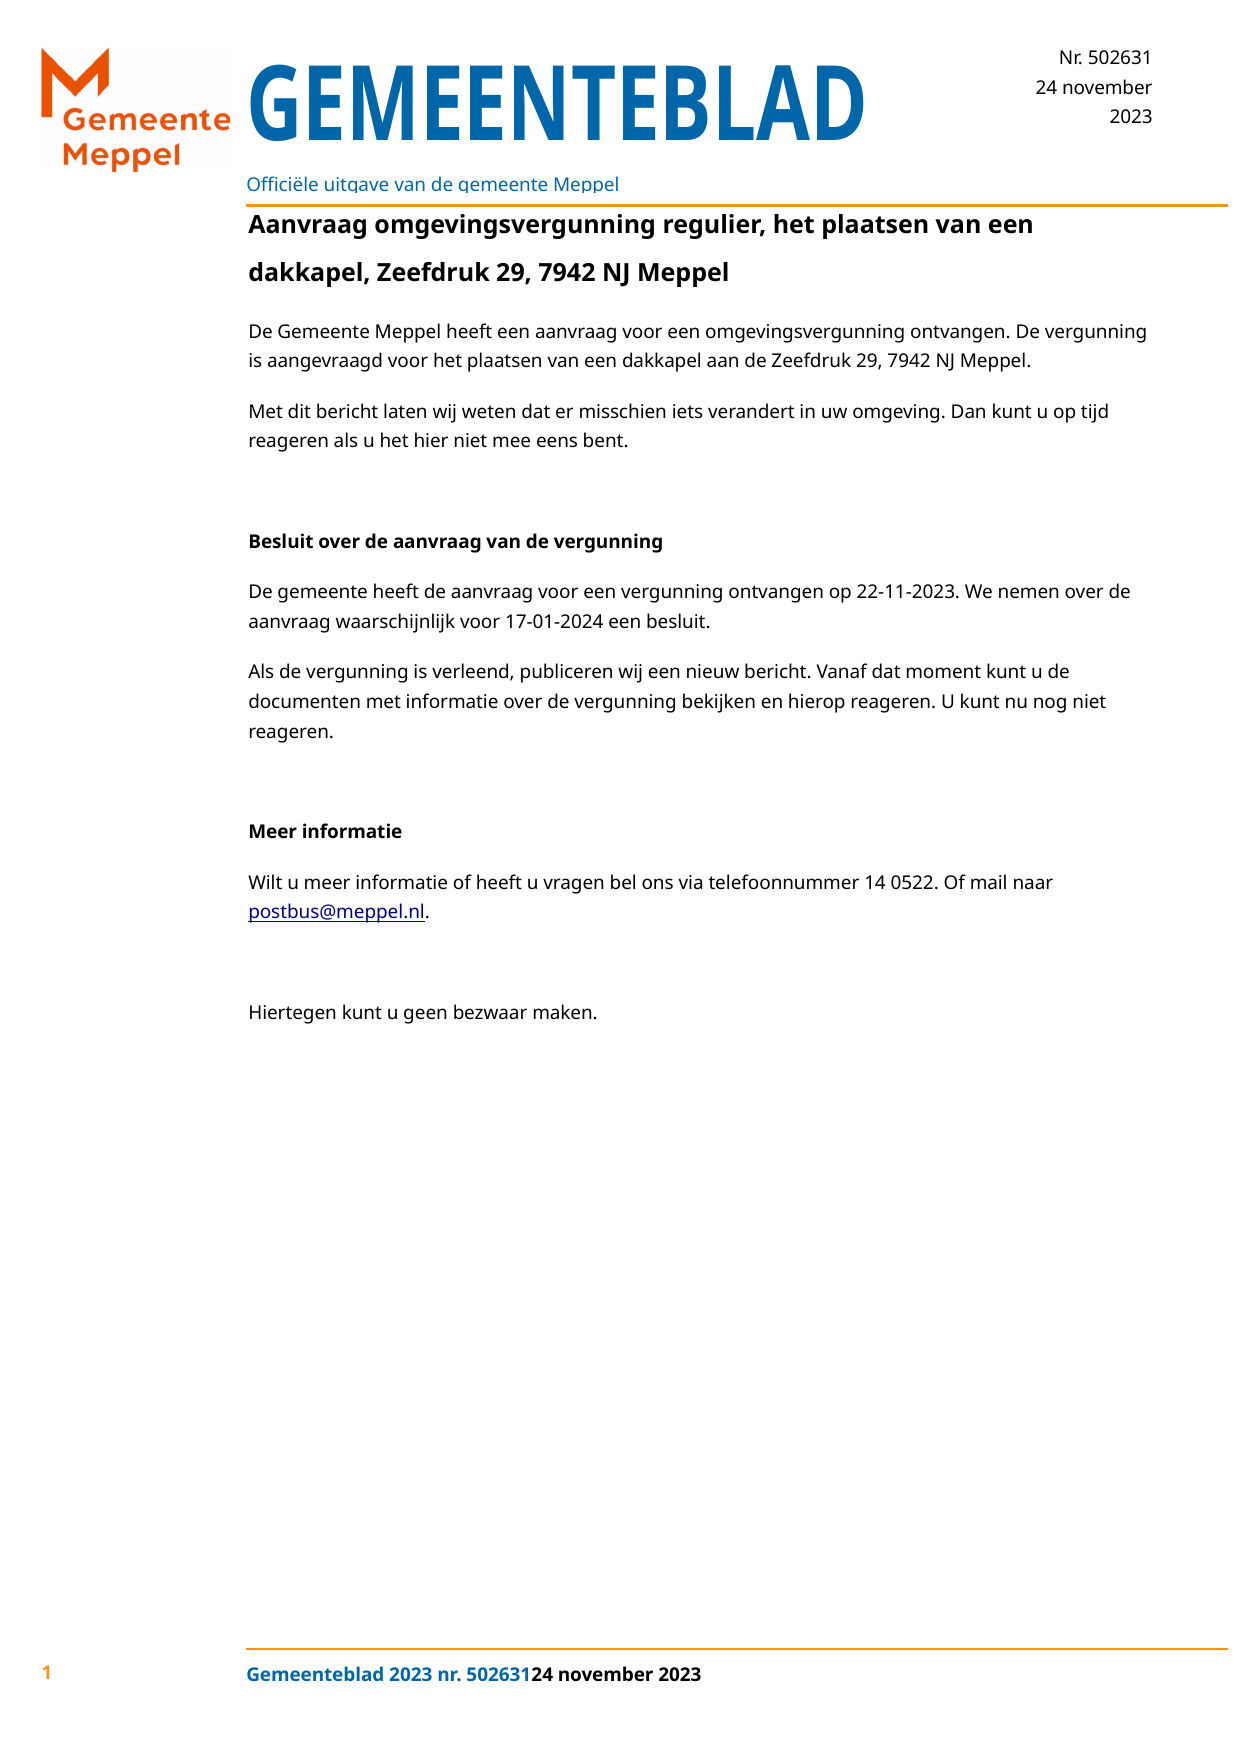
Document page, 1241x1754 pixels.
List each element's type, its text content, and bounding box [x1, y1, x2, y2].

text De gemeente heeft de aanvraag voor een vergunning ontvangen op 22-11-2023. We nemen over de aanvraag waarschijnlijk voor 17-01-2024 een besluit. [248, 579, 1152, 634]
text Besluit over de aanvraag van de vergunning [248, 528, 1152, 554]
text Aanvraag omgevingsvergunning regulier, het plaatsen van een dakkapel, Zeefdruk 29, 7942 NJ Meppel [248, 207, 1152, 288]
text Met dit bericht laten wij weten dat er misschien iets verandert in uw omgeving. Dan kunt u op tijd reageren als u het hier niet mee eens bent. [248, 398, 1152, 453]
text Meer informatie [248, 819, 1152, 844]
picture [41, 47, 231, 172]
text De Gemeente Meppel heeft een aanvraag voor een omgevingsvergunning ontvangen. De vergunning is aangevraagd voor het plaatsen van een dakkapel aan de Zeefdruk 29, 7942 NJ Meppel. [248, 318, 1152, 373]
text Wilt u meer informatie of heeft u vragen bel ons via telefoonnummer 14 0522. Of mail naar postbus@meppel.nl. [248, 869, 1152, 924]
text Hiertegen kunt u geen bezwaar maken. [248, 999, 1152, 1025]
text Als de vergunning is verleend, publiceren wij een nieuw bericht. Vanaf dat moment kunt u de documenten met informatie over de vergunning bekijken en hierop reageren. U kunt nu nog niet reageren. [248, 659, 1152, 744]
